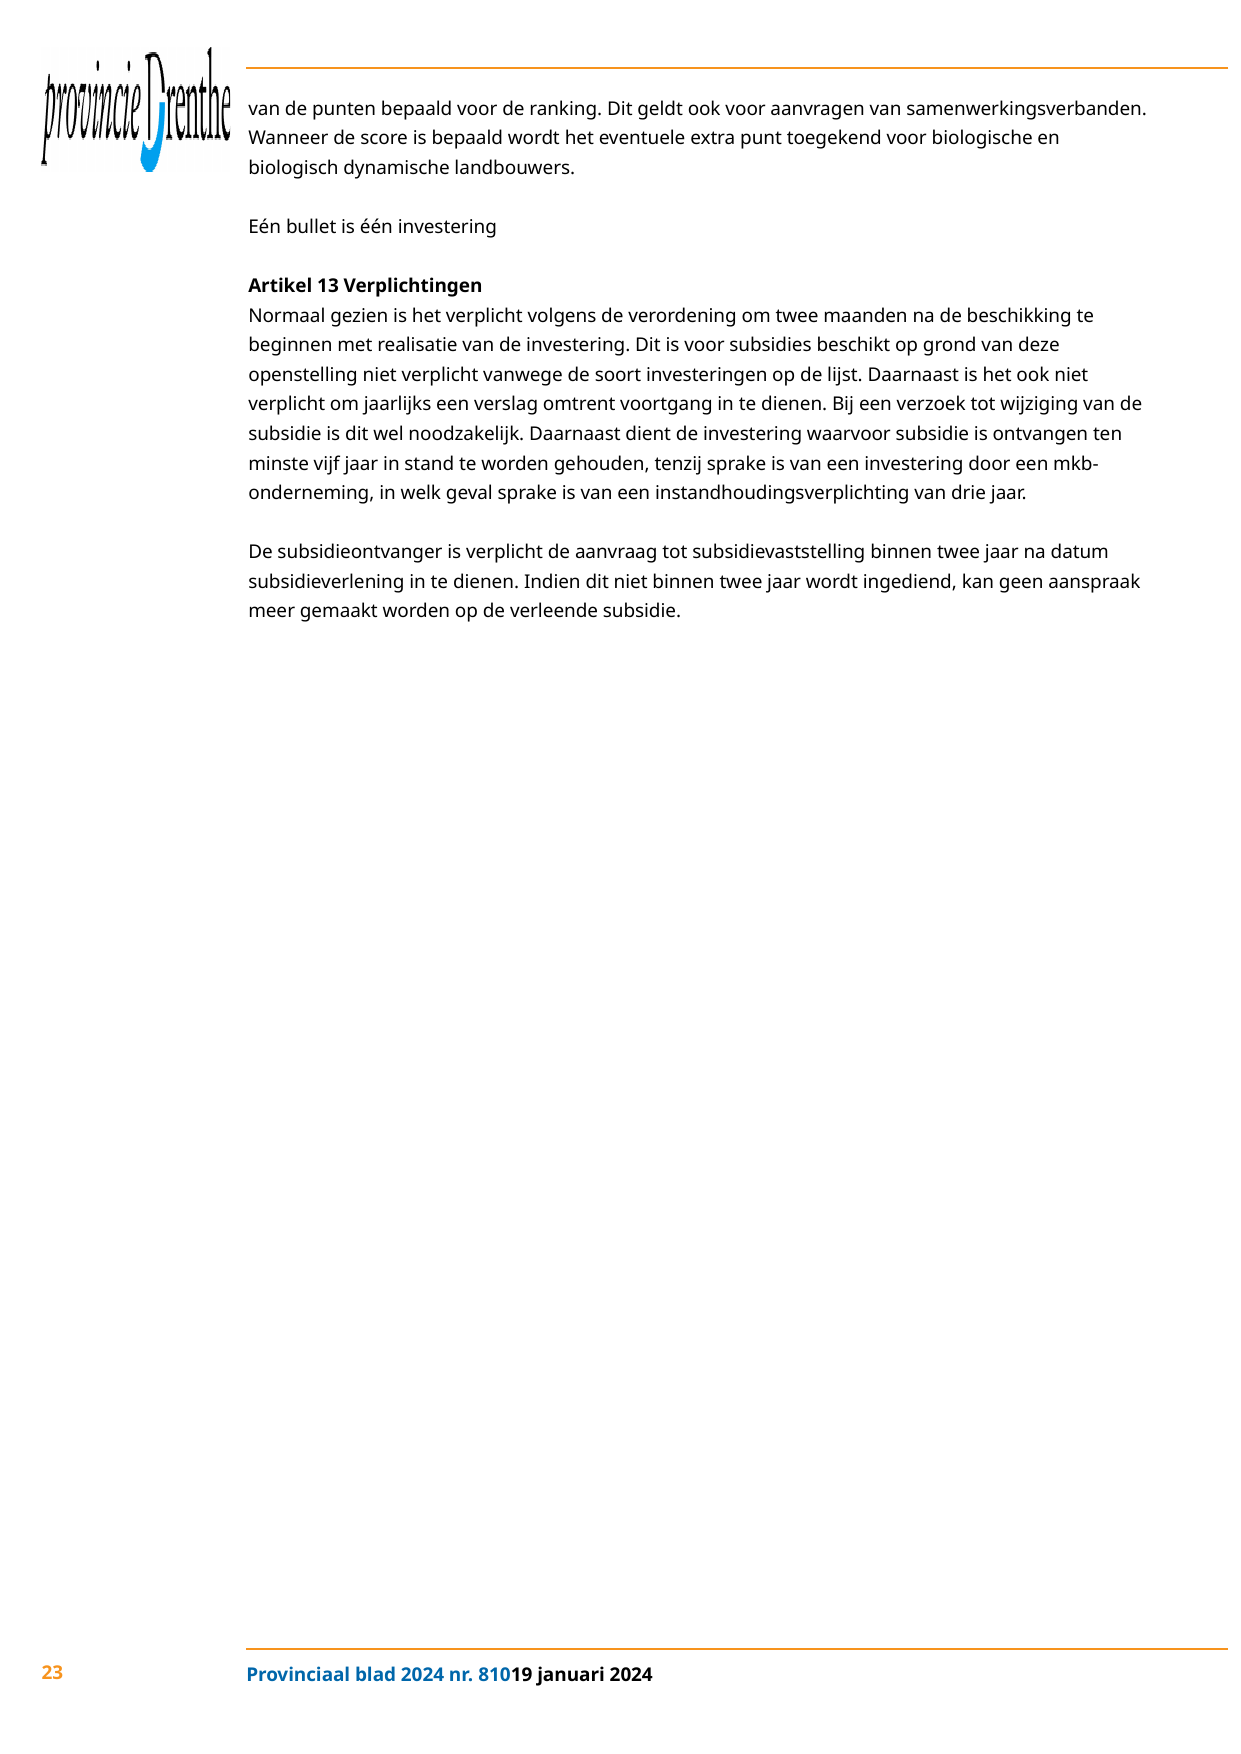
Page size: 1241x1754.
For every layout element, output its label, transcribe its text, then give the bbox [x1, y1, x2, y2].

text van de punten bepaald voor de ranking. Dit geldt ook voor aanvragen van samenwerkingsverbanden. Wanneer de score is bepaald wordt het eventuele extra punt toegekend voor biologische en biologisch dynamische landbouwers. [248, 95, 1152, 180]
text Normaal gezien is het verplicht volgens de verordening om twee maanden na de beschikking te beginnen met realisatie van de investering. Dit is voor subsidies beschikt op grond van deze openstelling niet verplicht vanwege de soort investeringen op de lijst. Daarnaast is het ook niet verplicht om jaarlijks een verslag omtrent voortgang in te dienen. Bij een verzoek tot wijziging van de subsidie is dit wel noodzakelijk. Daarnaast dient de investering waarvoor subsidie is ontvangen ten minste vijf jaar in stand te worden gehouden, tenzij sprake is van een investering door een mkb-onderneming, in welk geval sprake is van een instandhoudingsverplichting van drie jaar. [248, 302, 1152, 505]
text De subsidieontvanger is verplicht de aanvraag tot subsidievaststelling binnen twee jaar na datum subsidieverlening in te dienen. Indien dit niet binnen twee jaar wordt ingediend, kan geen aanspraak meer gemaakt worden op de verleende subsidie. [248, 538, 1152, 623]
text Eén bullet is één investering [248, 213, 1152, 239]
text Artikel 13 Verplichtingen [248, 272, 1152, 298]
picture [41, 47, 231, 172]
